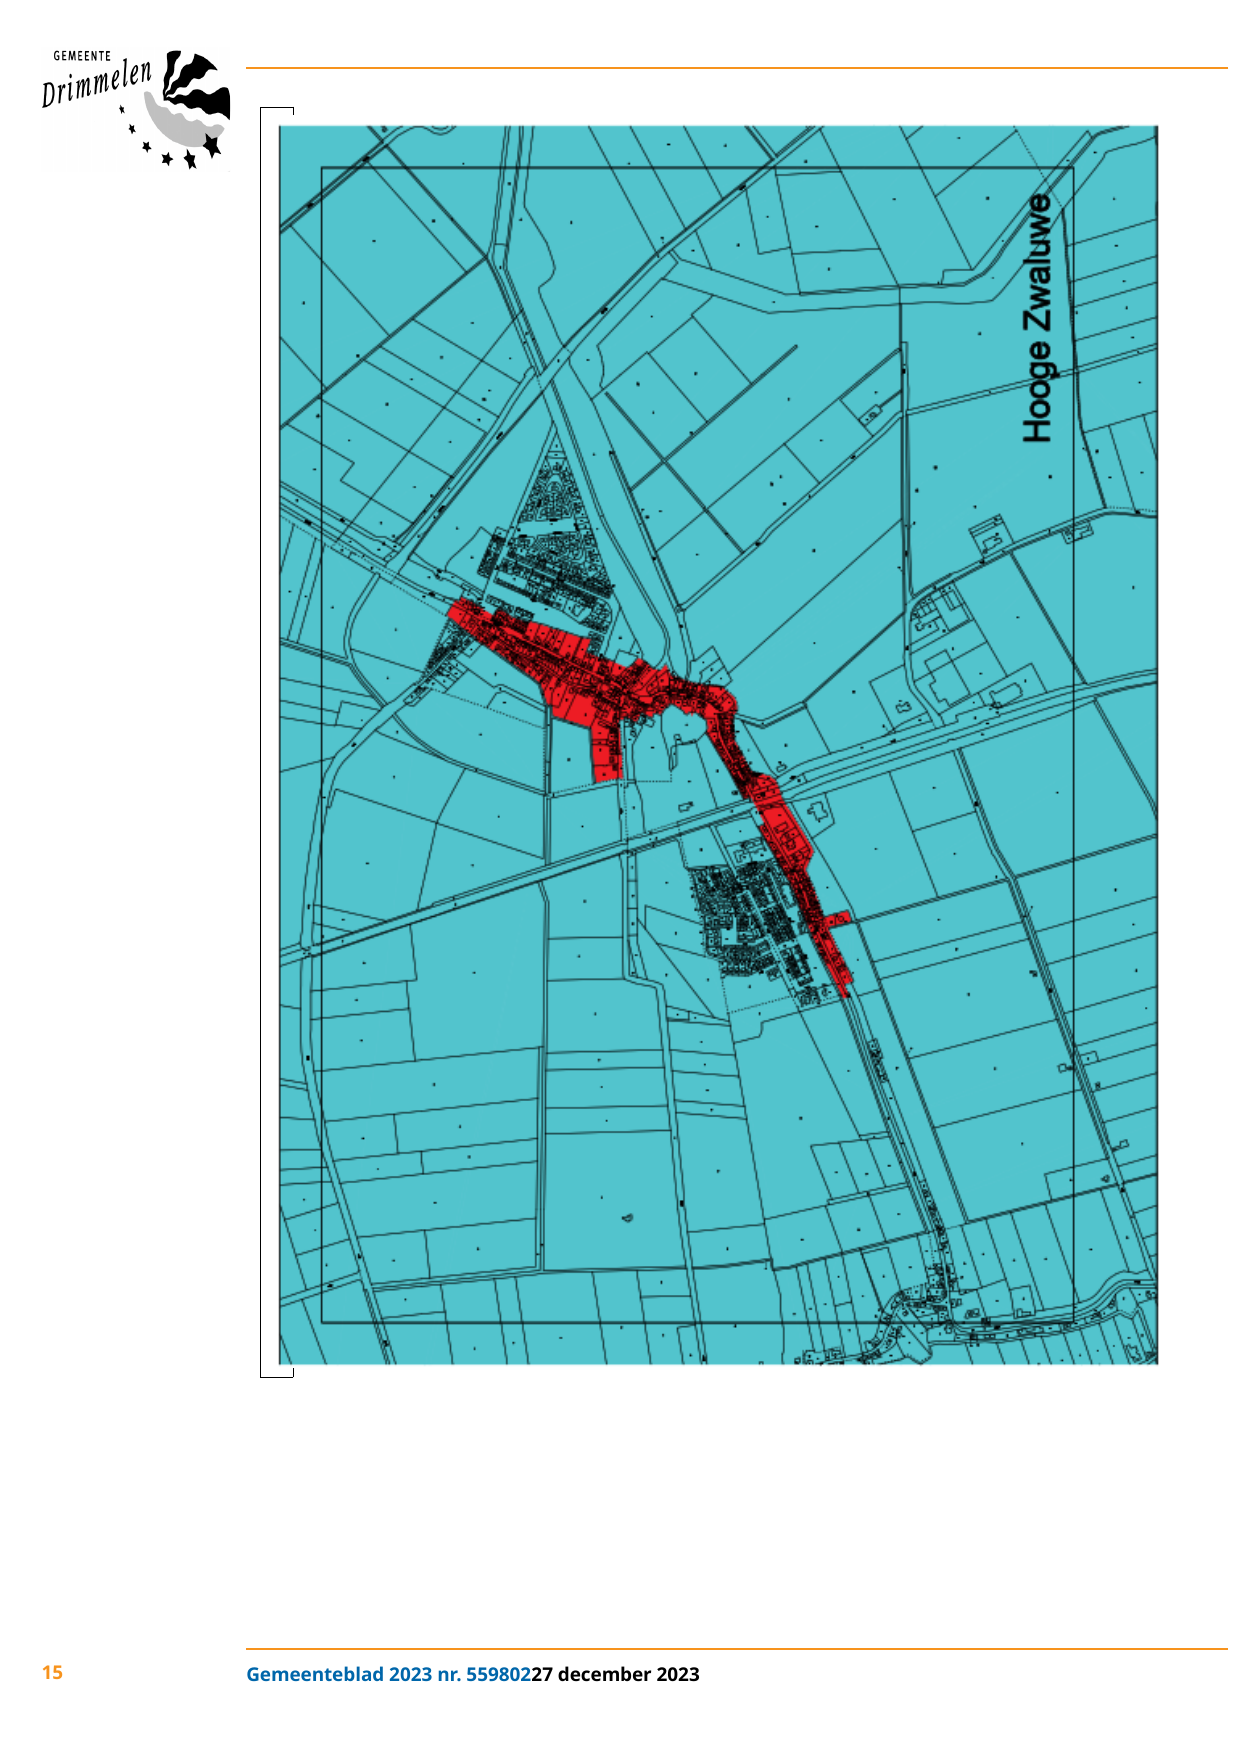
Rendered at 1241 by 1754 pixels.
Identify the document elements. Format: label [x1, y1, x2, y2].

picture [41, 47, 231, 172]
picture [268, 115, 1173, 1368]
